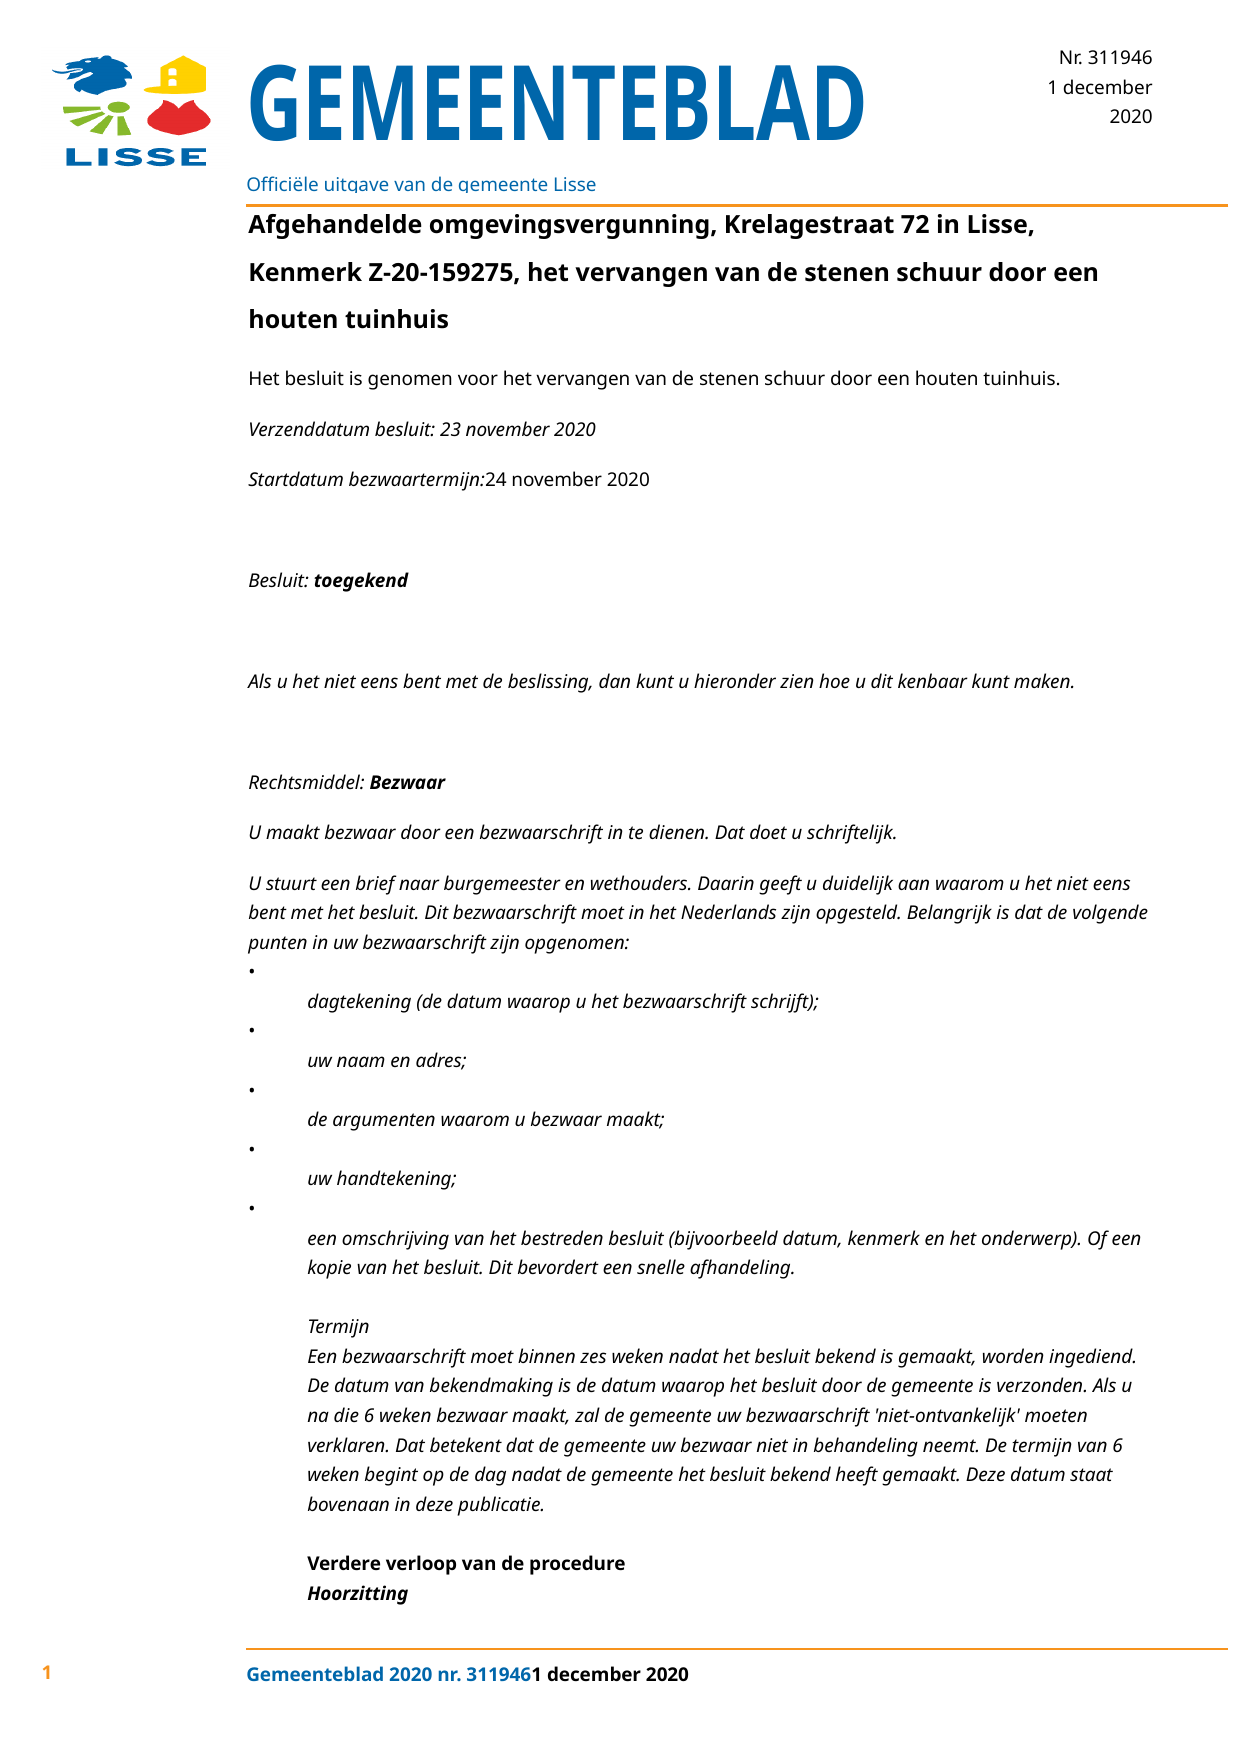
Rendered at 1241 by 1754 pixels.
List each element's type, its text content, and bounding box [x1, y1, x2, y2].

list Verdere verloop van de procedure [248, 1550, 1152, 1576]
text Rechtsmiddel: Bezwaar [248, 769, 1152, 794]
text Startdatum bezwaartermijn:24 november 2020 [248, 466, 1152, 492]
list Een bezwaarschrift moet binnen zes weken nadat het besluit bekend is gemaakt, worden ingediend. De datum van bekendmaking is de datum waarop het besluit door de gemeente is verzonden. Als u na die 6 weken bezwaar maakt, zal de gemeente uw bezwaarschrift 'niet-ontvankelijk' moeten verklaren. Dat betekent dat de gemeente uw bezwaar niet in behandeling neemt. De termijn van 6 weken begint op de dag nadat de gemeente het besluit bekend heeft gemaakt. Deze datum staat bovenaan in deze publicatie. [248, 1343, 1152, 1517]
text Besluit: toegekend [248, 567, 1152, 593]
list Hoorzitting [248, 1580, 1152, 1605]
list uw handtekening; [248, 1166, 1152, 1191]
list de argumenten waarom u bezwaar maakt; [248, 1106, 1152, 1132]
text U stuurt een brief naar burgemeester en wethouders. Daarin geeft u duidelijk aan waarom u het niet eens bent met het besluit. Dit bezwaarschrift moet in het Nederlands zijn opgesteld. Belangrijk is dat de volgende punten in uw bezwaarschrift zijn opgenomen: [248, 870, 1152, 954]
text Als u het niet eens bent met de beslissing, dan kunt u hieronder zien hoe u dit kenbaar kunt maken. [248, 668, 1152, 694]
text Het besluit is genomen voor het vervangen van de stenen schuur door een houten tuinhuis. [248, 366, 1152, 391]
list Termijn [248, 1313, 1152, 1339]
text Verzenddatum besluit: 23 november 2020 [248, 416, 1152, 442]
picture [41, 47, 231, 172]
list een omschrijving van het bestreden besluit (bijvoorbeeld datum, kenmerk en het onderwerp). Of een kopie van het besluit. Dit bevordert een snelle afhandeling. [248, 1225, 1152, 1280]
list dagtekening (de datum waarop u het bezwaarschrift schrijft); [248, 988, 1152, 1014]
text U maakt bezwaar door een bezwaarschrift in te dienen. Dat doet u schriftelijk. [248, 819, 1152, 845]
text Afgehandelde omgevingsvergunning, Krelagestraat 72 in Lisse, Kenmerk Z-20-159275, het vervangen van de stenen schuur door een houten tuinhuis [248, 207, 1152, 336]
list uw naam en adres; [248, 1047, 1152, 1073]
